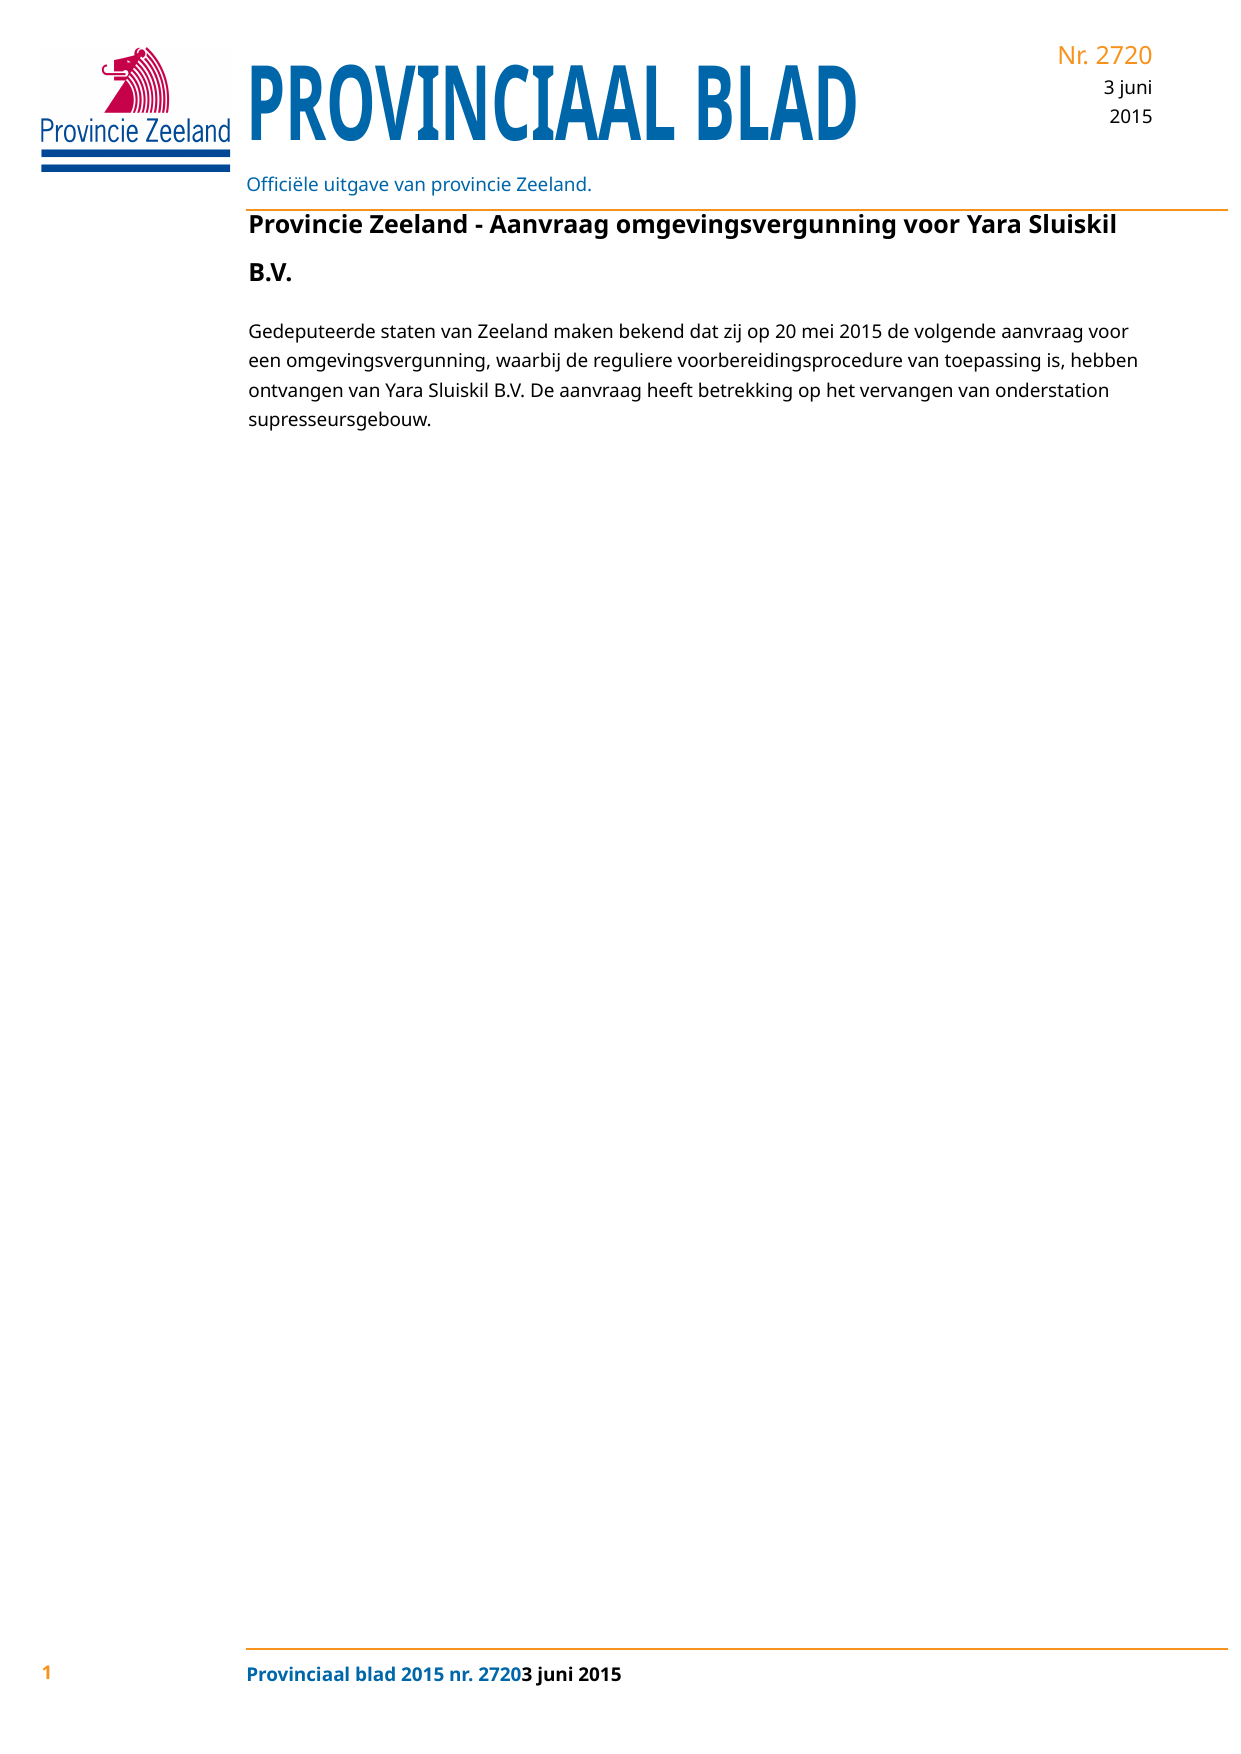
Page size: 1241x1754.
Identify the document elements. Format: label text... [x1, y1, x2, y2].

picture [41, 47, 231, 172]
text Provincie Zeeland - Aanvraag omgevingsvergunning voor Yara Sluiskil B.V. [248, 211, 1152, 288]
text Gedeputeerde staten van Zeeland maken bekend dat zij op 20 mei 2015 de volgende aanvraag voor een omgevingsvergunning, waarbij de reguliere voorbereidingsprocedure van toepassing is, hebben ontvangen van Yara Sluiskil B.V. De aanvraag heeft betrekking op het vervangen van onderstation supresseursgebouw. [248, 318, 1152, 432]
